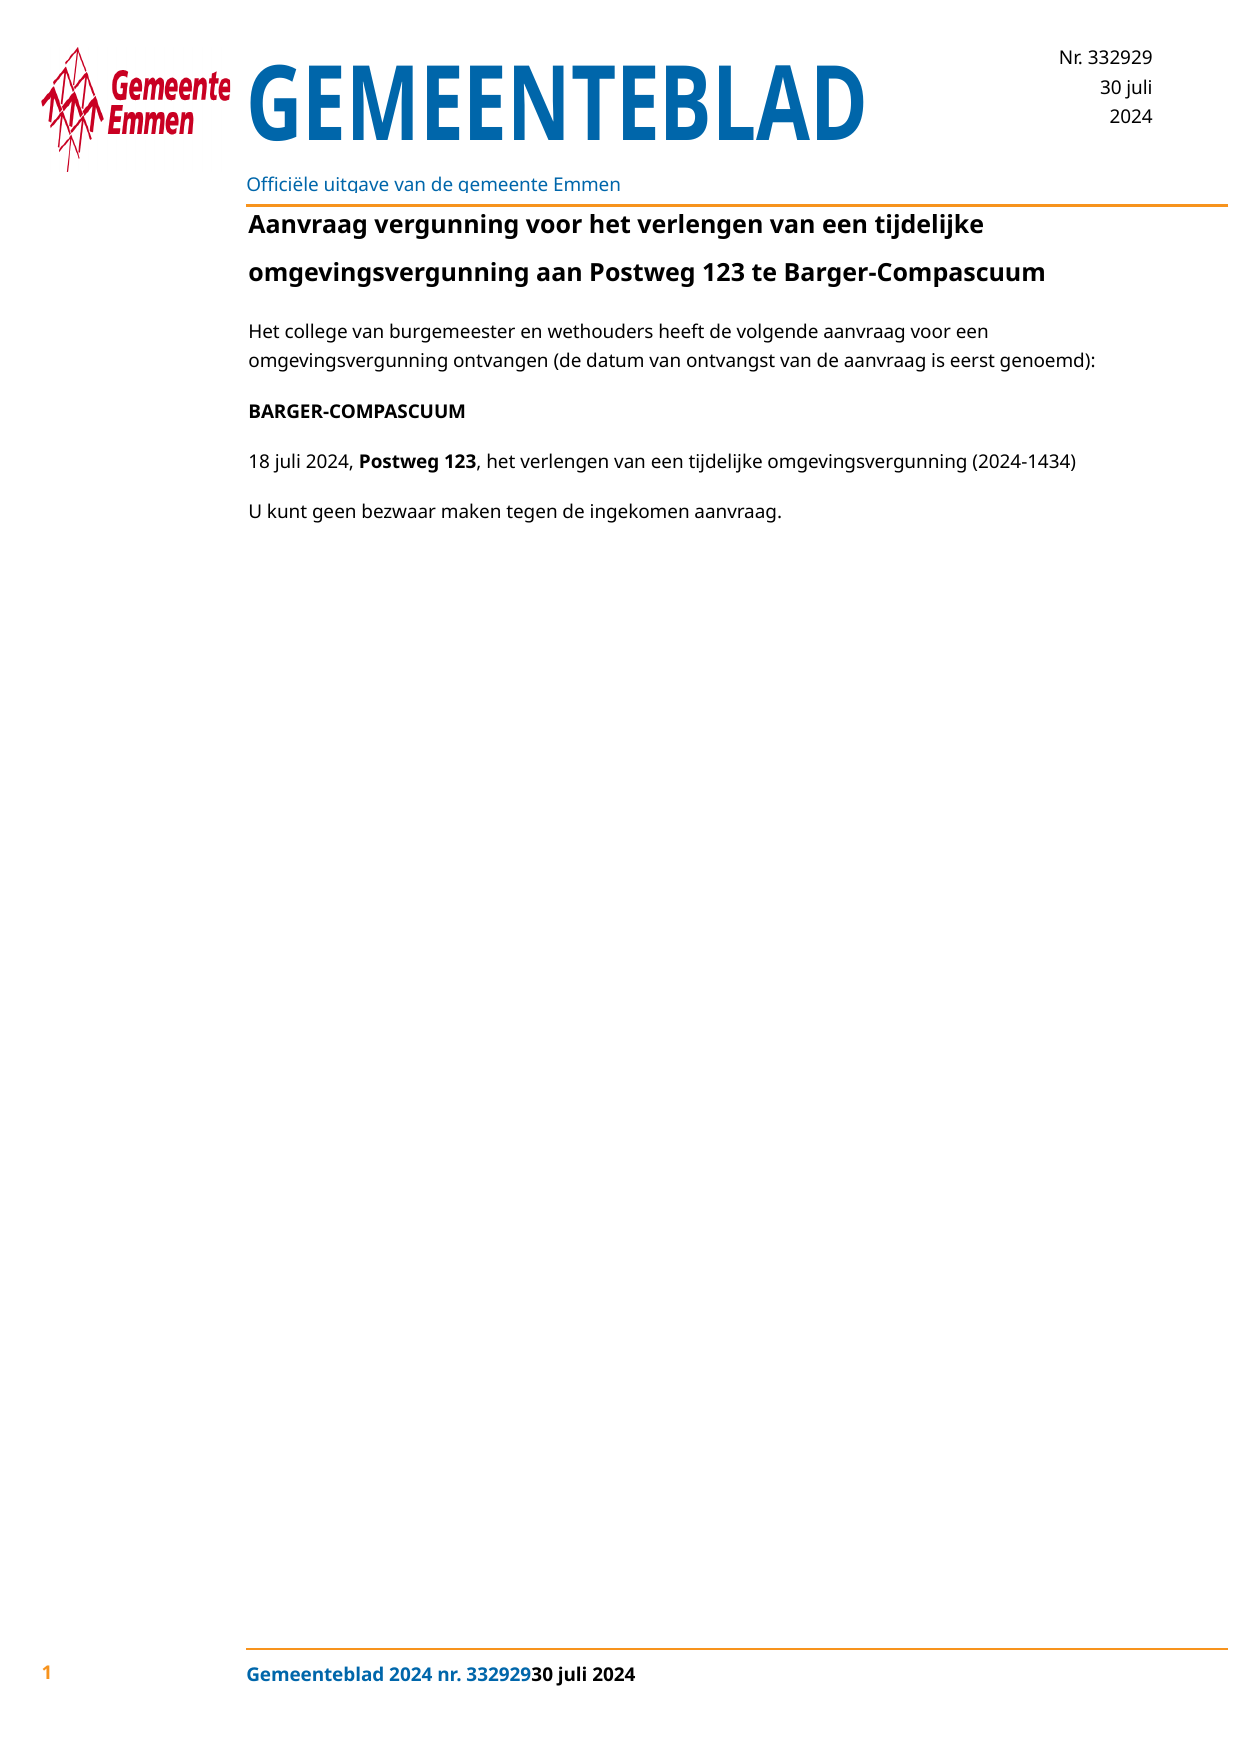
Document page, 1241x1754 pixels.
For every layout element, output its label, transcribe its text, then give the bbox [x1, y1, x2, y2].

text Het college van burgemeester en wethouders heeft de volgende aanvraag voor een omgevingsvergunning ontvangen (de datum van ontvangst van de aanvraag is eerst genoemd): [248, 318, 1152, 373]
text U kunt geen bezwaar maken tegen de ingekomen aanvraag. [248, 499, 1152, 524]
text BARGER-COMPASCUUM [248, 398, 1152, 424]
picture [41, 47, 231, 172]
text Aanvraag vergunning voor het verlengen van een tijdelijke omgevingsvergunning aan Postweg 123 te Barger-Compascuum [248, 207, 1152, 288]
text 18 juli 2024, Postweg 123, het verlengen van een tijdelijke omgevingsvergunning (2024-1434) [248, 448, 1152, 474]
